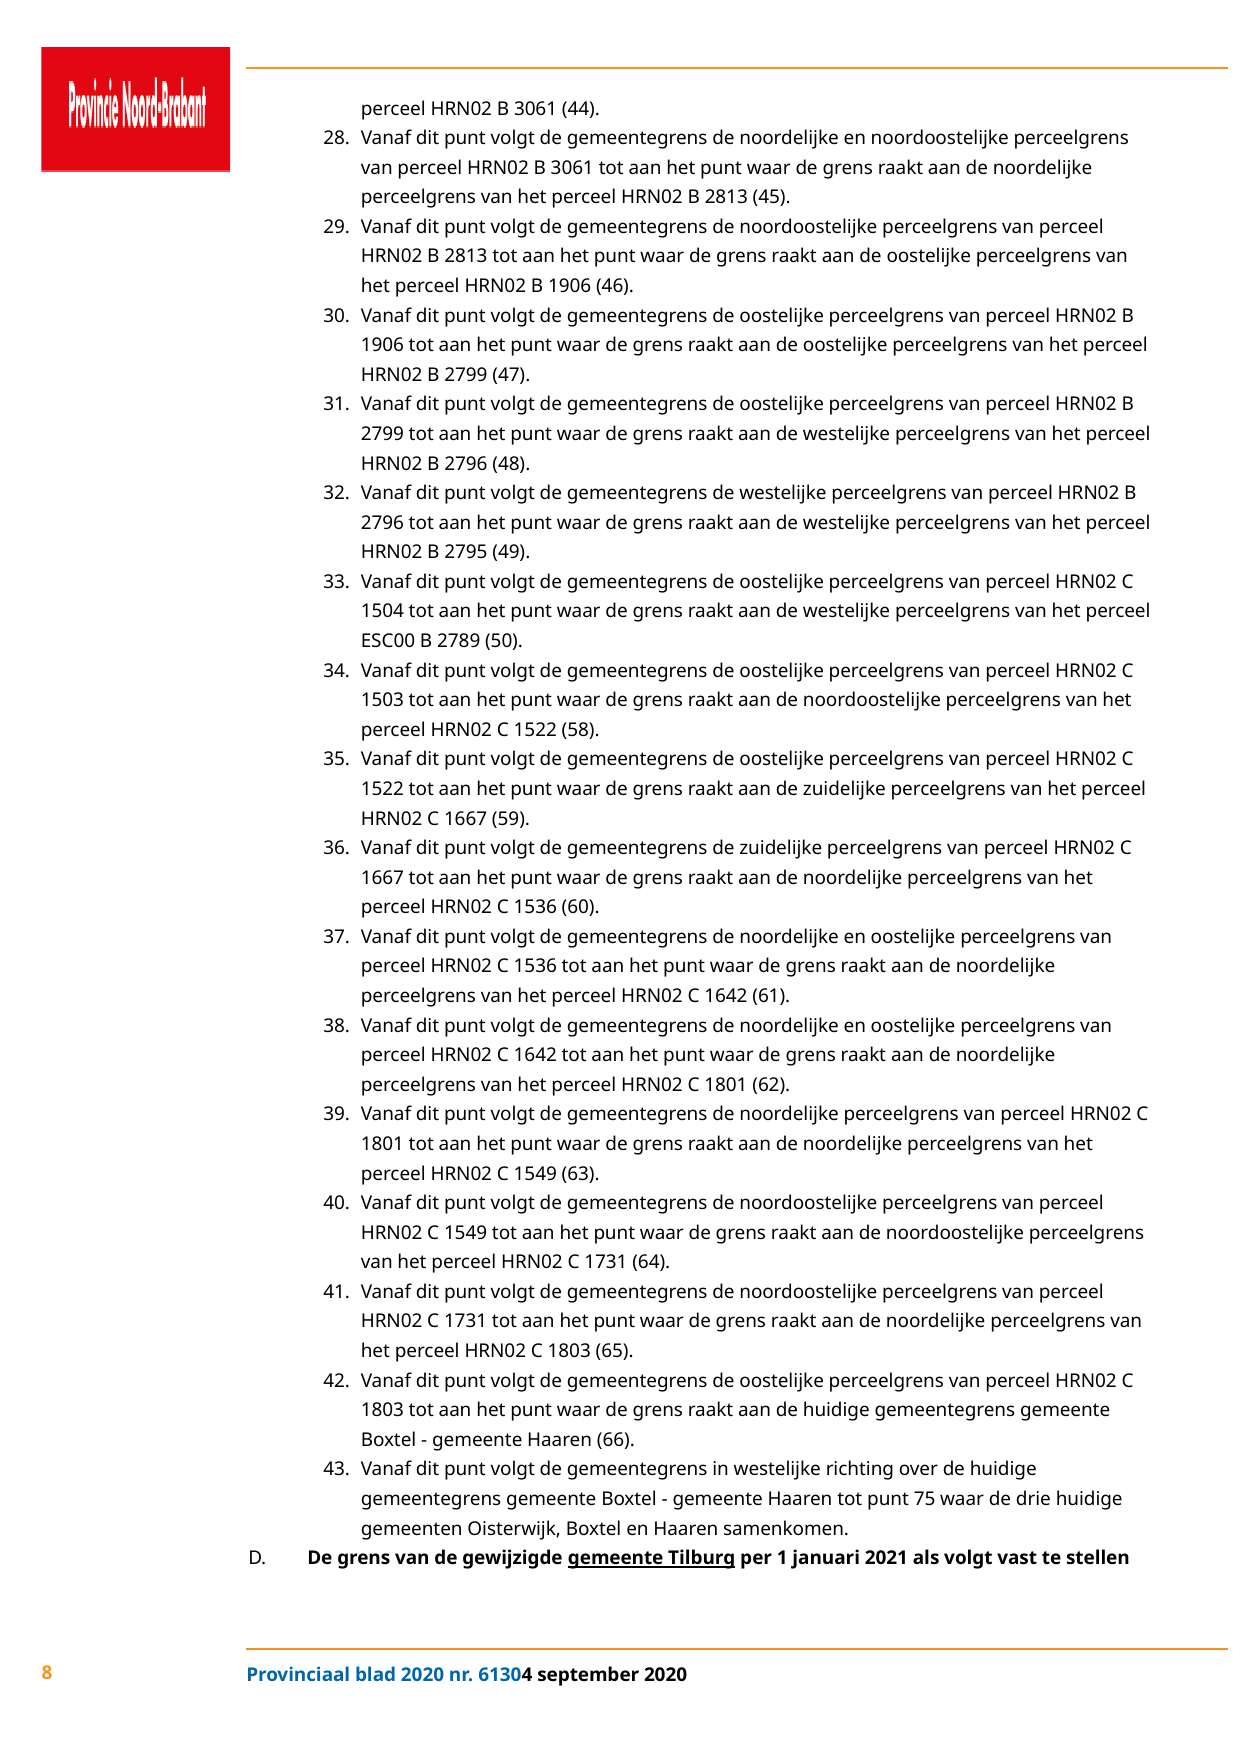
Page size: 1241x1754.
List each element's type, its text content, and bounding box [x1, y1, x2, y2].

picture [41, 47, 231, 172]
list Vanaf dit punt volgt de gemeentegrens de noordelijke en oostelijke perceelgrens van perceel HRN02 C 1536 tot aan het punt waar de grens raakt aan de noordelijke perceelgrens van het perceel HRN02 C 1642 (61). [323, 923, 1152, 1008]
list Vanaf dit punt volgt de gemeentegrens de noordelijke perceelgrens van perceel HRN02 C 1801 tot aan het punt waar de grens raakt aan de noordelijke perceelgrens van het perceel HRN02 C 1549 (63). [323, 1101, 1152, 1186]
list Vanaf dit punt volgt de gemeentegrens de oostelijke perceelgrens van perceel HRN02 C 1803 tot aan het punt waar de grens raakt aan de huidige gemeentegrens gemeente Boxtel - gemeente Haaren (66). [323, 1367, 1152, 1452]
list Vanaf dit punt volgt de gemeentegrens de noordelijke en oostelijke perceelgrens van perceel HRN02 C 1642 tot aan het punt waar de grens raakt aan de noordelijke perceelgrens van het perceel HRN02 C 1801 (62). [323, 1012, 1152, 1097]
list De grens van de gewijzigde gemeente Tilburg per 1 januari 2021 als volgt vast te stellen [248, 1544, 1152, 1570]
list Vanaf dit punt volgt de gemeentegrens de oostelijke perceelgrens van perceel HRN02 B 1906 tot aan het punt waar de grens raakt aan de oostelijke perceelgrens van het perceel HRN02 B 2799 (47). [323, 302, 1152, 387]
list Vanaf dit punt volgt de gemeentegrens de oostelijke perceelgrens van perceel HRN02 B 2799 tot aan het punt waar de grens raakt aan de westelijke perceelgrens van het perceel HRN02 B 2796 (48). [323, 391, 1152, 476]
list Vanaf dit punt volgt de gemeentegrens de oostelijke perceelgrens van perceel HRN02 C 1522 tot aan het punt waar de grens raakt aan de zuidelijke perceelgrens van het perceel HRN02 C 1667 (59). [323, 746, 1152, 831]
list Vanaf dit punt volgt de gemeentegrens de oostelijke perceelgrens van perceel HRN02 C 1504 tot aan het punt waar de grens raakt aan de westelijke perceelgrens van het perceel ESC00 B 2789 (50). [323, 568, 1152, 653]
list Vanaf dit punt volgt de gemeentegrens de noordoostelijke perceelgrens van perceel HRN02 B 2813 tot aan het punt waar de grens raakt aan de oostelijke perceelgrens van het perceel HRN02 B 1906 (46). [323, 213, 1152, 298]
list perceel HRN02 B 3061 (44). [323, 95, 1152, 121]
list Vanaf dit punt volgt de gemeentegrens de westelijke perceelgrens van perceel HRN02 B 2796 tot aan het punt waar de grens raakt aan de westelijke perceelgrens van het perceel HRN02 B 2795 (49). [323, 479, 1152, 564]
list Vanaf dit punt volgt de gemeentegrens de noordoostelijke perceelgrens van perceel HRN02 C 1549 tot aan het punt waar de grens raakt aan de noordoostelijke perceelgrens van het perceel HRN02 C 1731 (64). [323, 1189, 1152, 1274]
list Vanaf dit punt volgt de gemeentegrens de oostelijke perceelgrens van perceel HRN02 C 1503 tot aan het punt waar de grens raakt aan de noordoostelijke perceelgrens van het perceel HRN02 C 1522 (58). [323, 657, 1152, 742]
list Vanaf dit punt volgt de gemeentegrens de zuidelijke perceelgrens van perceel HRN02 C 1667 tot aan het punt waar de grens raakt aan de noordelijke perceelgrens van het perceel HRN02 C 1536 (60). [323, 834, 1152, 919]
list Vanaf dit punt volgt de gemeentegrens in westelijke richting over de huidige gemeentegrens gemeente Boxtel - gemeente Haaren tot punt 75 waar de drie huidige gemeenten Oisterwijk, Boxtel en Haaren samenkomen. [323, 1456, 1152, 1541]
list Vanaf dit punt volgt de gemeentegrens de noordoostelijke perceelgrens van perceel HRN02 C 1731 tot aan het punt waar de grens raakt aan de noordelijke perceelgrens van het perceel HRN02 C 1803 (65). [323, 1278, 1152, 1363]
list Vanaf dit punt volgt de gemeentegrens de noordelijke en noordoostelijke perceelgrens van perceel HRN02 B 3061 tot aan het punt waar de grens raakt aan de noordelijke perceelgrens van het perceel HRN02 B 2813 (45). [323, 124, 1152, 209]
